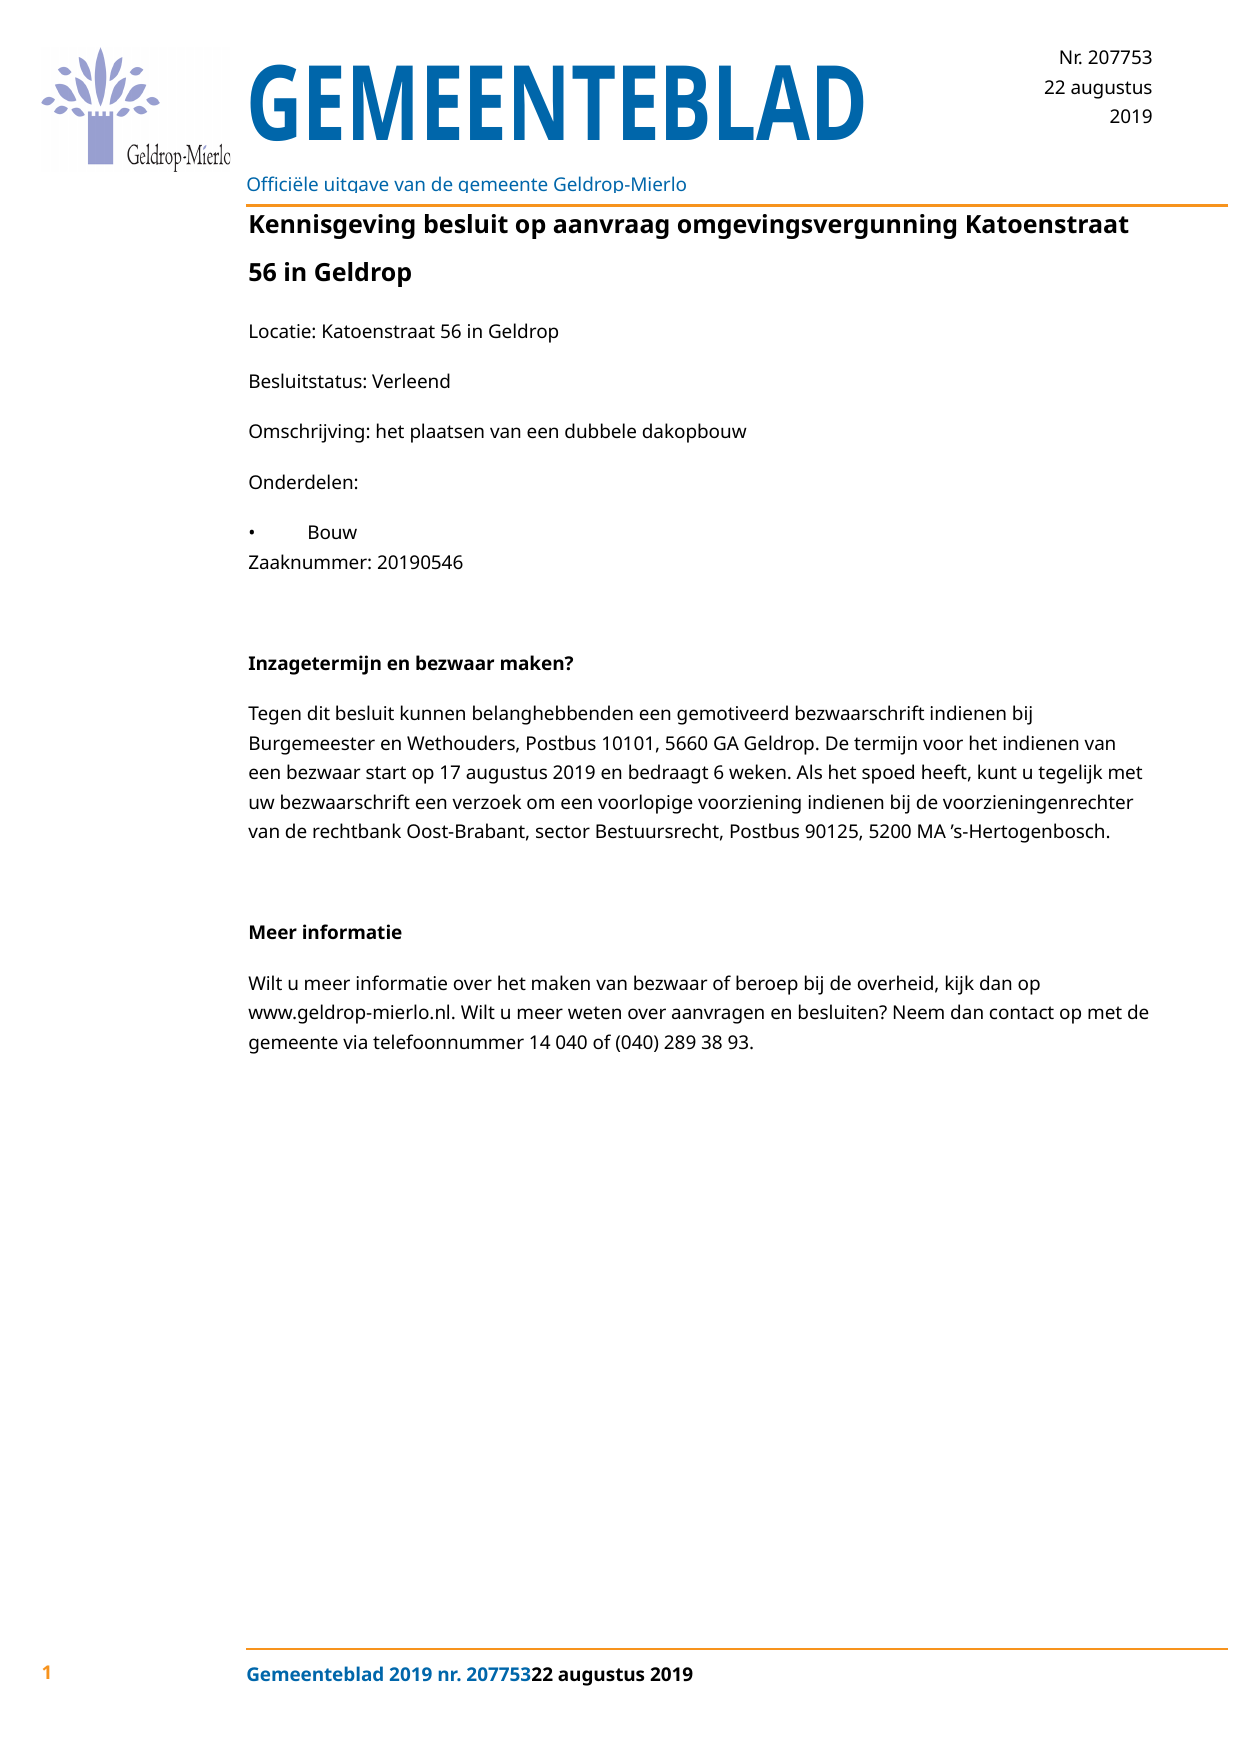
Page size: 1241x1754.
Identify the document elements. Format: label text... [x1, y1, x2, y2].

text Omschrijving: het plaatsen van een dubbele dakopbouw [248, 419, 1152, 444]
text Wilt u meer informatie over het maken van bezwaar of beroep bij de overheid, kijk dan op www.geldrop-mierlo.nl. Wilt u meer weten over aanvragen en besluiten? Neem dan contact op met de gemeente via telefoonnummer 14 040 of (040) 289 38 93. [248, 970, 1152, 1055]
text Kennisgeving besluit op aanvraag omgevingsvergunning Katoenstraat 56 in Geldrop [248, 207, 1152, 288]
text Inzagetermijn en bezwaar maken? [248, 650, 1152, 676]
picture [41, 47, 231, 172]
text Zaaknummer: 20190546 [248, 549, 1152, 575]
text Tegen dit besluit kunnen belanghebbenden een gemotiveerd bezwaarschrift indienen bij Burgemeester en Wethouders, Postbus 10101, 5660 GA Geldrop. De termijn voor het indienen van een bezwaar start op 17 augustus 2019 en bedraagt 6 weken. Als het spoed heeft, kunt u tegelijk met uw bezwaarschrift een verzoek om een voorlopige voorziening indienen bij de voorzieningenrechter van de rechtbank Oost-Brabant, sector Bestuursrecht, Postbus 90125, 5200 MA ’s-Hertogenbosch. [248, 700, 1152, 844]
text Meer informatie [248, 919, 1152, 945]
text Onderdelen: [248, 469, 1152, 495]
text Locatie: Katoenstraat 56 in Geldrop [248, 318, 1152, 344]
text Besluitstatus: Verleend [248, 368, 1152, 394]
list Bouw [248, 519, 1152, 545]
